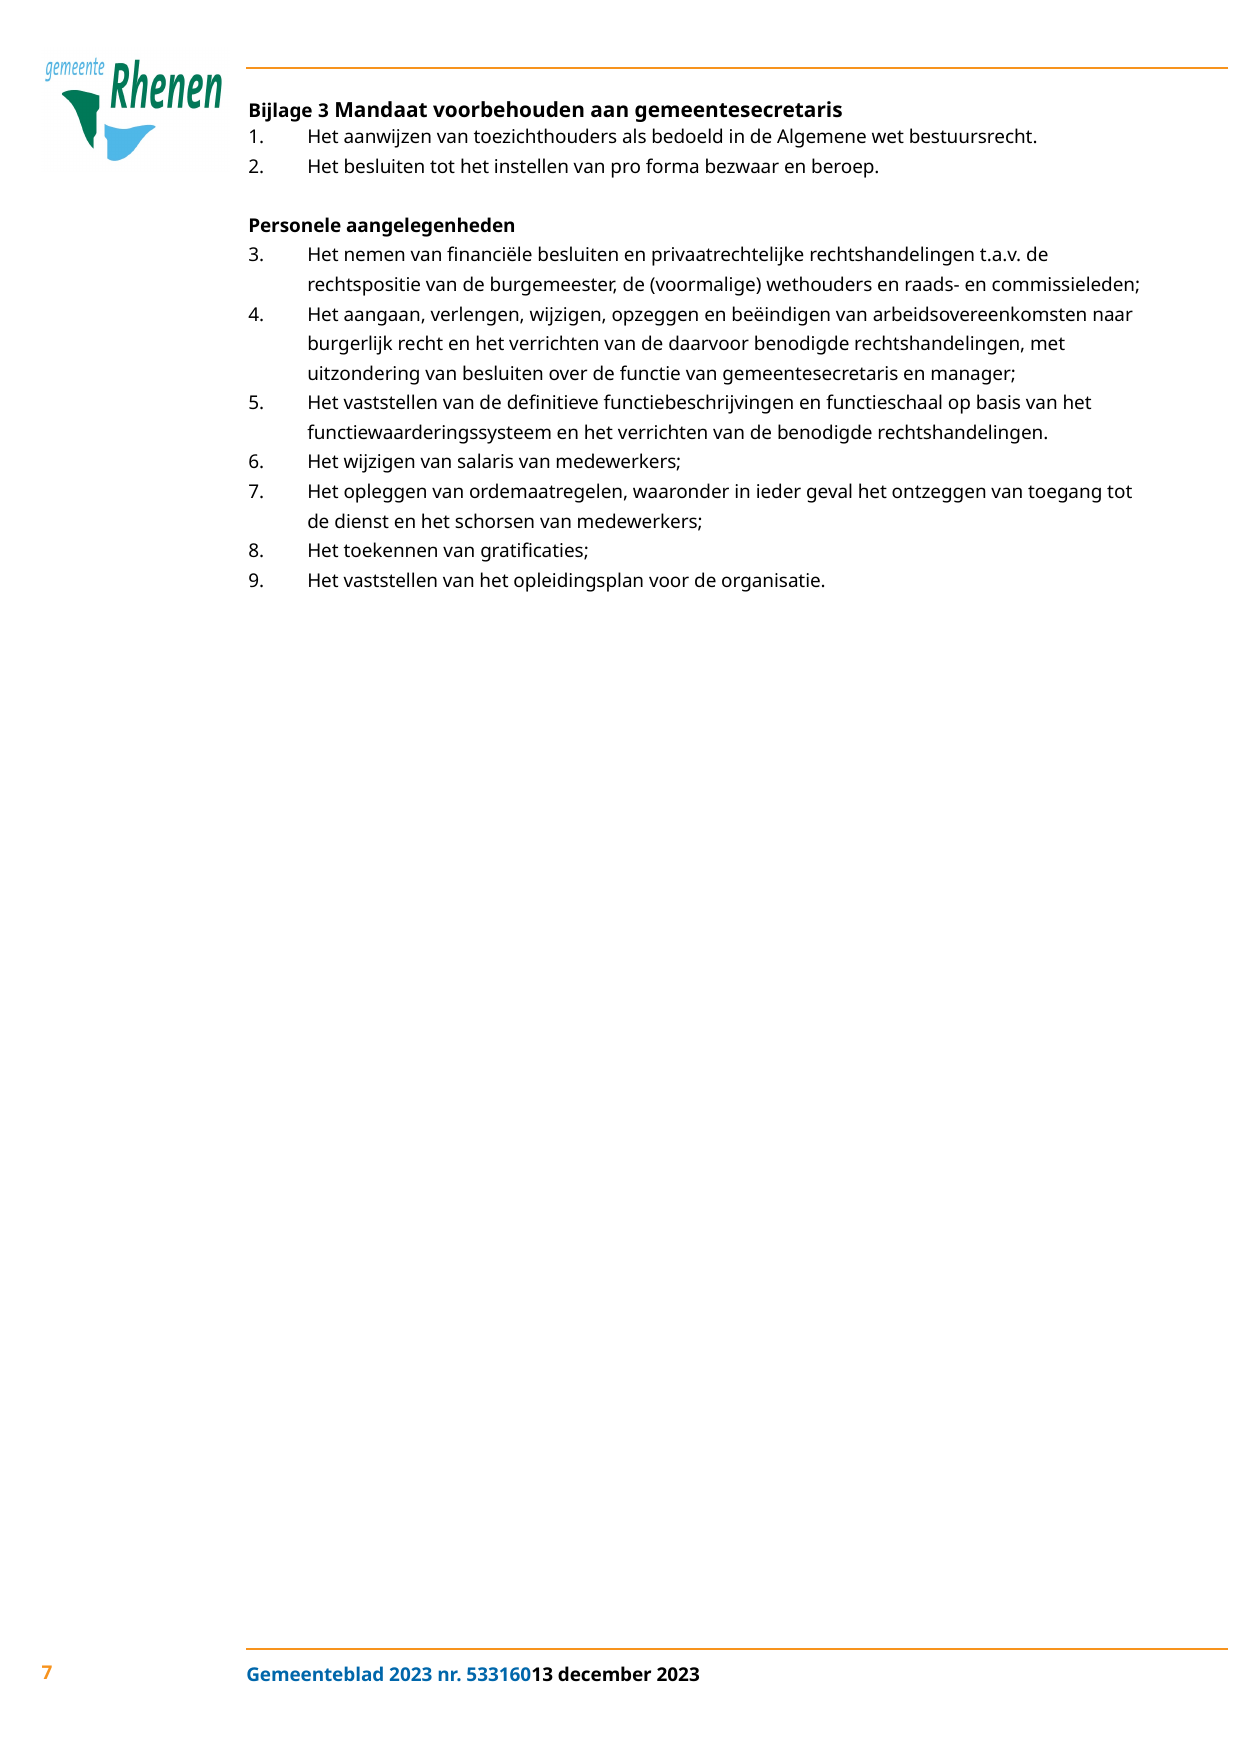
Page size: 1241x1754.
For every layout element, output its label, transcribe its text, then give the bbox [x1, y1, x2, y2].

text Bijlage 3 Mandaat voorbehouden aan gemeentesecretaris [248, 95, 1152, 123]
list Het opleggen van ordemaatregelen, waaronder in ieder geval het ontzeggen van toegang tot de dienst en het schorsen van medewerkers; [248, 478, 1152, 534]
list Het aangaan, verlengen, wijzigen, opzeggen en beëindigen van arbeidsovereenkomsten naar burgerlijk recht en het verrichten van de daarvoor benodigde rechtshandelingen, met uitzondering van besluiten over de functie van gemeentesecretaris en manager; [248, 301, 1152, 386]
list Het toekennen van gratificaties; [248, 537, 1152, 563]
list Het vaststellen van de definitieve functiebeschrijvingen en functieschaal op basis van het functiewaarderingssysteem en het verrichten van de benodigde rechtshandelingen. [248, 389, 1152, 445]
picture [41, 47, 231, 172]
list Het aanwijzen van toezichthouders als bedoeld in de Algemene wet bestuursrecht. [248, 123, 1152, 149]
list Het vaststellen van het opleidingsplan voor de organisatie. [248, 567, 1152, 593]
list Het wijzigen van salaris van medewerkers; [248, 449, 1152, 474]
list Het nemen van financiële besluiten en privaatrechtelijke rechtshandelingen t.a.v. de rechtspositie van de burgemeester, de (voormalige) wethouders en raads- en commissieleden; [248, 242, 1152, 297]
list Het besluiten tot het instellen van pro forma bezwaar en beroep. [248, 153, 1152, 179]
text Personele aangelegenheden [248, 212, 1152, 238]
